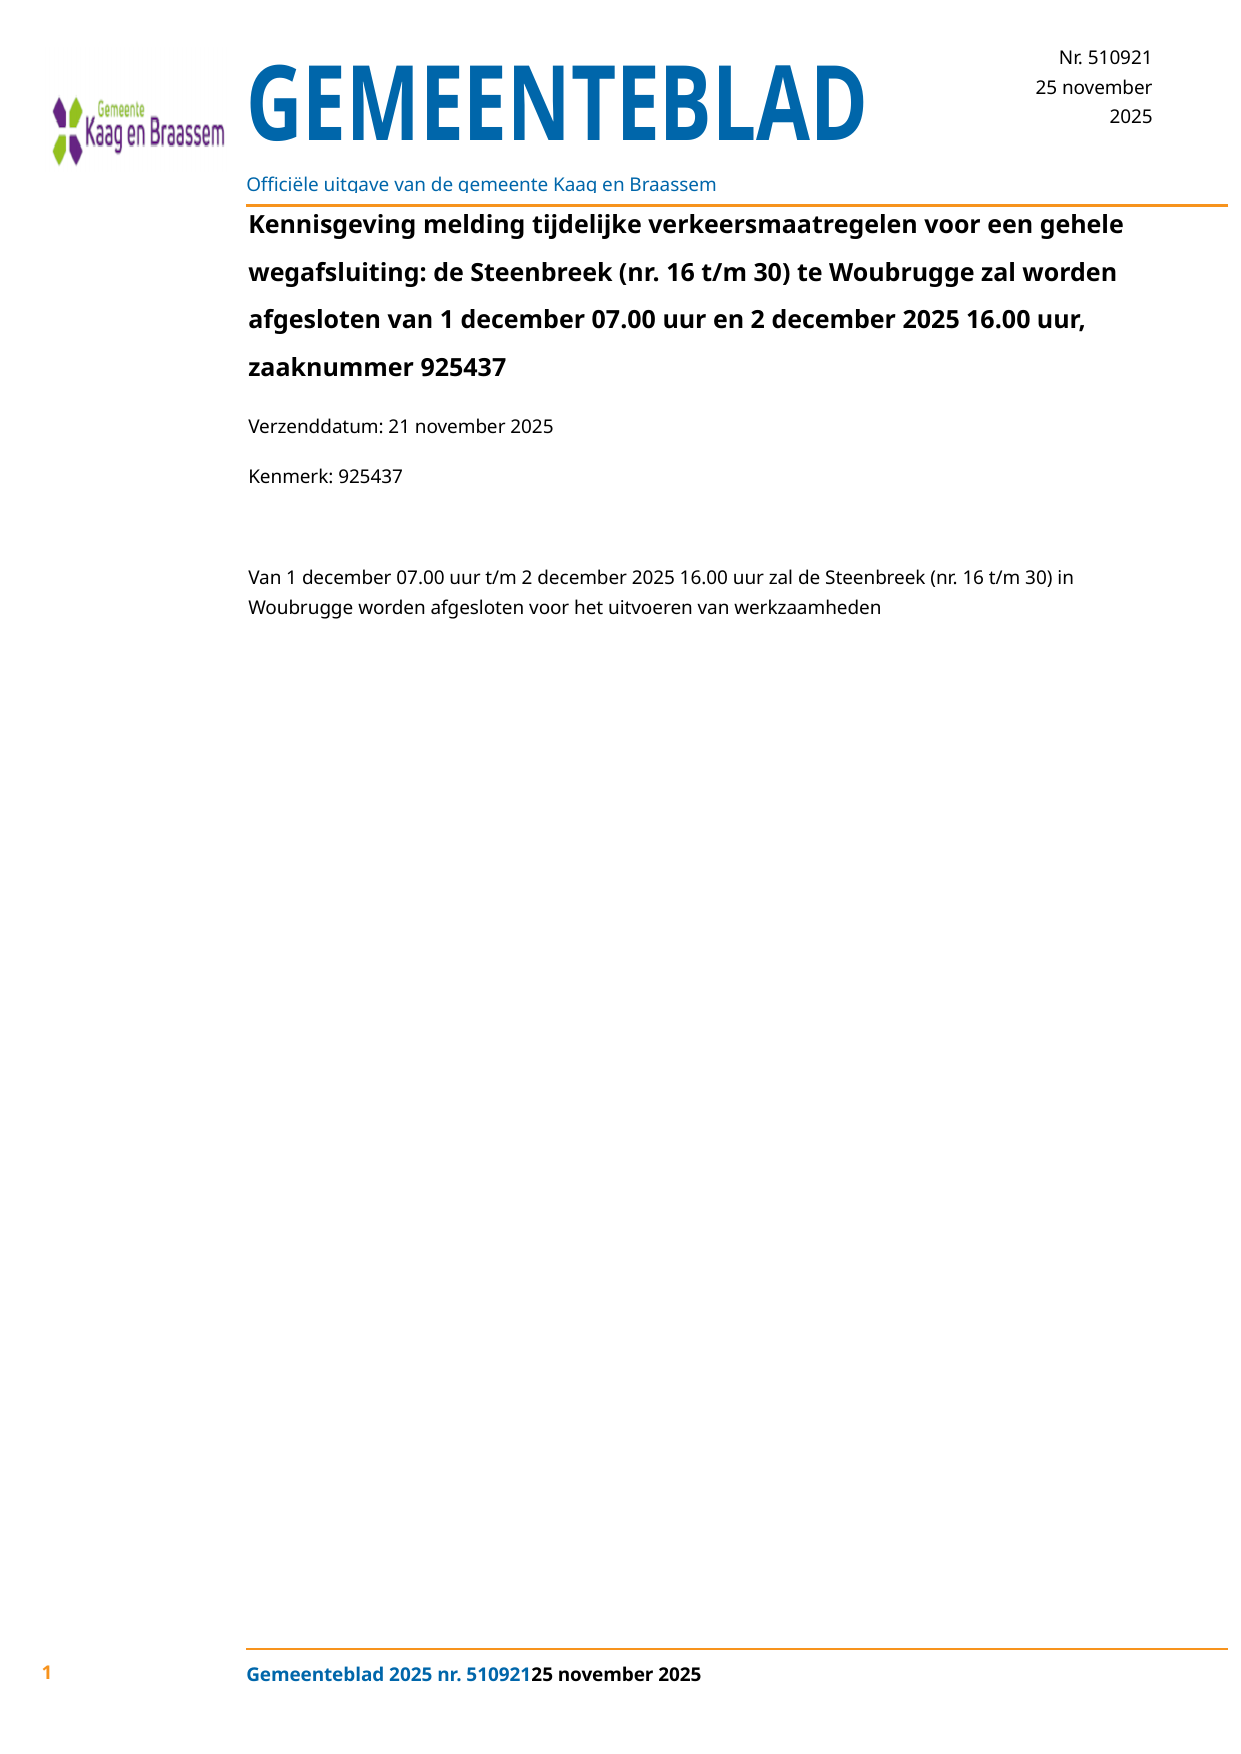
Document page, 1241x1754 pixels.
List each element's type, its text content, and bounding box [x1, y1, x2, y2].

text Verzenddatum: 21 november 2025 [248, 413, 1152, 439]
text Kenmerk: 925437 [248, 463, 1152, 489]
picture [41, 47, 231, 172]
text Van 1 december 07.00 uur t/m 2 december 2025 16.00 uur zal de Steenbreek (nr. 16 t/m 30) in Woubrugge worden afgesloten voor het uitvoeren van werkzaamheden [248, 564, 1152, 620]
text Kennisgeving melding tijdelijke verkeersmaatregelen voor een gehele wegafsluiting: de Steenbreek (nr. 16 t/m 30) te Woubrugge zal worden afgesloten van 1 december 07.00 uur en 2 december 2025 16.00 uur, zaaknummer 925437 [248, 207, 1152, 384]
